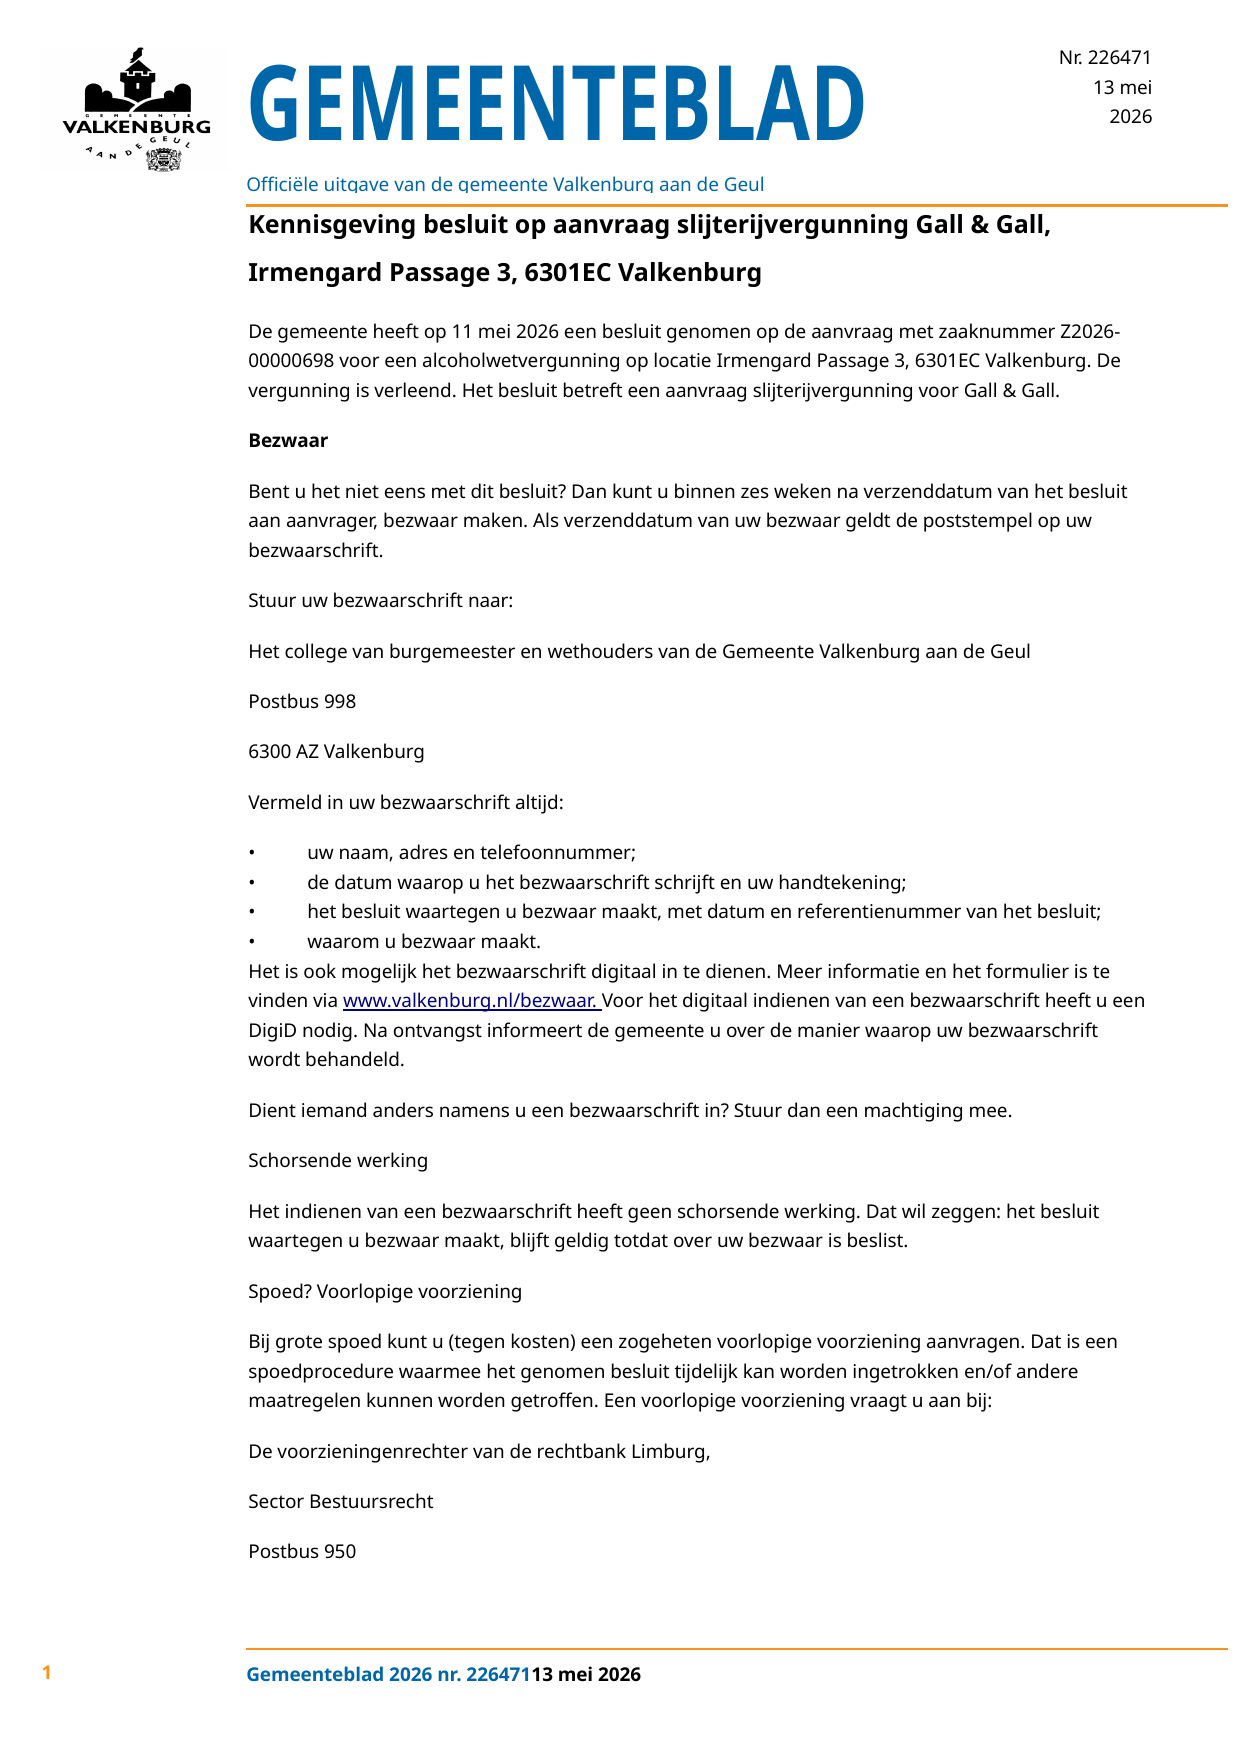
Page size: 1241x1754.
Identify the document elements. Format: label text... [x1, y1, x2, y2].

text Postbus 950 [248, 1539, 1152, 1564]
text 6300 AZ Valkenburg [248, 739, 1152, 764]
text Vermeld in uw bezwaarschrift altijd: [248, 789, 1152, 815]
text Het college van burgemeester en wethouders van de Gemeente Valkenburg aan de Geul [248, 638, 1152, 664]
text Het is ook mogelijk het bezwaarschrift digitaal in te dienen. Meer informatie en het formulier is te vinden via www.valkenburg.nl/bezwaar. Voor het digitaal indienen van een bezwaarschrift heeft u een DigiD nodig. Na ontvangst informeert de gemeente u over de manier waarop uw bezwaarschrift wordt behandeld. [248, 958, 1152, 1072]
text Kennisgeving besluit op aanvraag slijterijvergunning Gall & Gall, Irmengard Passage 3, 6301EC Valkenburg [248, 207, 1152, 288]
text Schorsende werking [248, 1147, 1152, 1173]
list uw naam, adres en telefoonnummer; [248, 839, 1152, 865]
list waarom u bezwaar maakt. [248, 928, 1152, 954]
list de datum waarop u het bezwaarschrift schrijft en uw handtekening; [248, 869, 1152, 895]
text Sector Bestuursrecht [248, 1488, 1152, 1514]
text Stuur uw bezwaarschrift naar: [248, 587, 1152, 613]
text Bij grote spoed kunt u (tegen kosten) een zogeheten voorlopige voorziening aanvragen. Dat is een spoedprocedure waarmee het genomen besluit tijdelijk kan worden ingetrokken en/of andere maatregelen kunnen worden getroffen. Een voorlopige voorziening vraagt u aan bij: [248, 1328, 1152, 1413]
text De gemeente heeft op 11 mei 2026 een besluit genomen op de aanvraag met zaaknummer Z2026-00000698 voor een alcoholwetvergunning op locatie Irmengard Passage 3, 6301EC Valkenburg. De vergunning is verleend. Het besluit betreft een aanvraag slijterijvergunning voor Gall & Gall. [248, 318, 1152, 403]
text Postbus 998 [248, 688, 1152, 714]
text Dient iemand anders namens u een bezwaarschrift in? Stuur dan een machtiging mee. [248, 1097, 1152, 1123]
picture [41, 47, 231, 172]
text Spoed? Voorlopige voorziening [248, 1278, 1152, 1304]
text De voorzieningenrechter van de rechtbank Limburg, [248, 1438, 1152, 1464]
list het besluit waartegen u bezwaar maakt, met datum en referentienummer van het besluit; [248, 899, 1152, 924]
text Bent u het niet eens met dit besluit? Dan kunt u binnen zes weken na verzenddatum van het besluit aan aanvrager, bezwaar maken. Als verzenddatum van uw bezwaar geldt de poststempel op uw bezwaarschrift. [248, 478, 1152, 563]
text Het indienen van een bezwaarschrift heeft geen schorsende werking. Dat wil zeggen: het besluit waartegen u bezwaar maakt, blijft geldig totdat over uw bezwaar is beslist. [248, 1198, 1152, 1253]
text Bezwaar [248, 427, 1152, 453]
